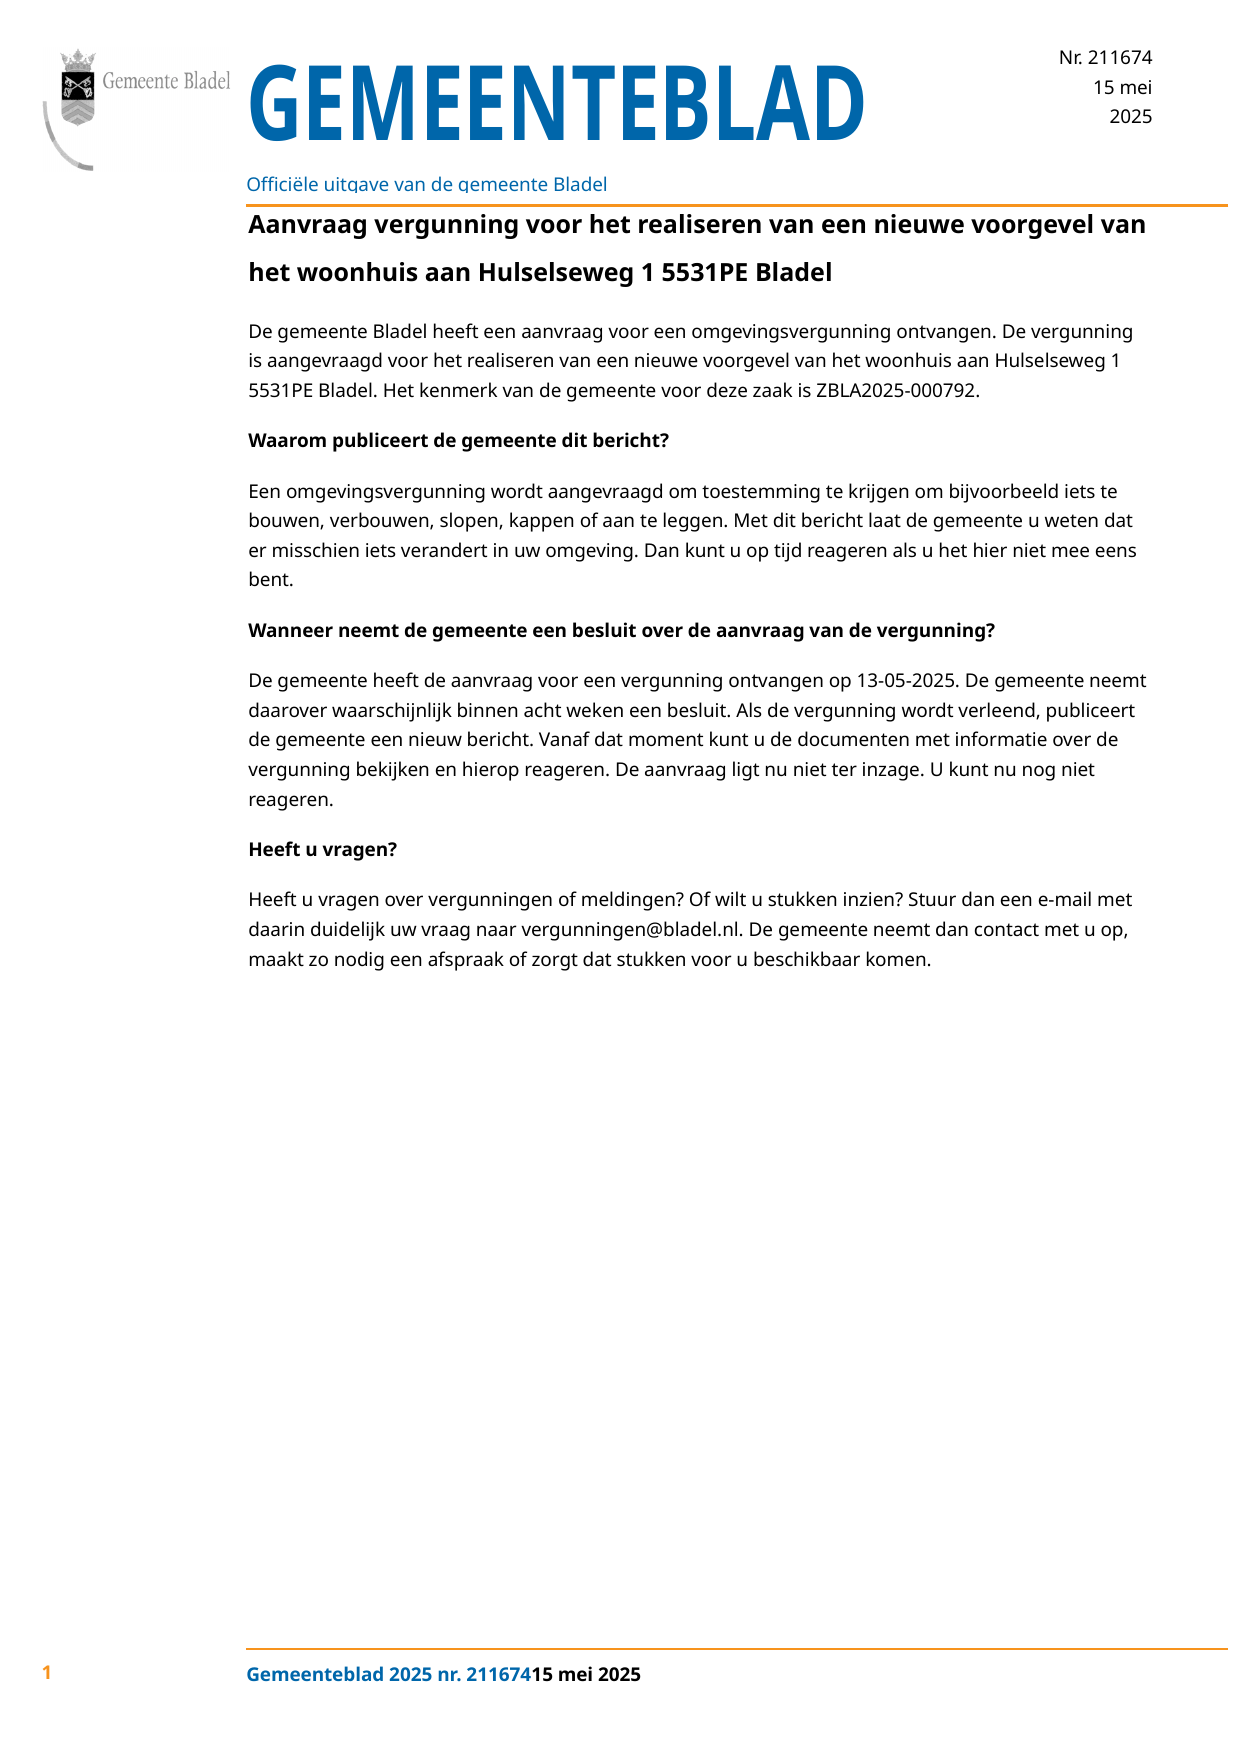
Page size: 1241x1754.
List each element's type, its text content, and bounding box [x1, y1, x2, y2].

text Waarom publiceert de gemeente dit bericht? [248, 427, 1152, 453]
text Wanneer neemt de gemeente een besluit over de aanvraag van de vergunning? [248, 617, 1152, 643]
picture [41, 47, 231, 172]
text Een omgevingsvergunning wordt aangevraagd om toestemming te krijgen om bijvoorbeeld iets te bouwen, verbouwen, slopen, kappen of aan te leggen. Met dit bericht laat de gemeente u weten dat er misschien iets verandert in uw omgeving. Dan kunt u op tijd reageren als u het hier niet mee eens bent. [248, 478, 1152, 592]
text De gemeente Bladel heeft een aanvraag voor een omgevingsvergunning ontvangen. De vergunning is aangevraagd voor het realiseren van een nieuwe voorgevel van het woonhuis aan Hulselseweg 1 5531PE Bladel. Het kenmerk van de gemeente voor deze zaak is ZBLA2025-000792. [248, 318, 1152, 403]
text Heeft u vragen over vergunningen of meldingen? Of wilt u stukken inzien? Stuur dan een e-mail met daarin duidelijk uw vraag naar vergunningen@bladel.nl. De gemeente neemt dan contact met u op, maakt zo nodig een afspraak of zorgt dat stukken voor u beschikbaar komen. [248, 887, 1152, 972]
text De gemeente heeft de aanvraag voor een vergunning ontvangen op 13-05-2025. De gemeente neemt daarover waarschijnlijk binnen acht weken een besluit. Als de vergunning wordt verleend, publiceert de gemeente een nieuw bericht. Vanaf dat moment kunt u de documenten met informatie over de vergunning bekijken en hierop reageren. De aanvraag ligt nu niet ter inzage. U kunt nu nog niet reageren. [248, 667, 1152, 812]
text Aanvraag vergunning voor het realiseren van een nieuwe voorgevel van het woonhuis aan Hulselseweg 1 5531PE Bladel [248, 207, 1152, 288]
text Heeft u vragen? [248, 836, 1152, 862]
